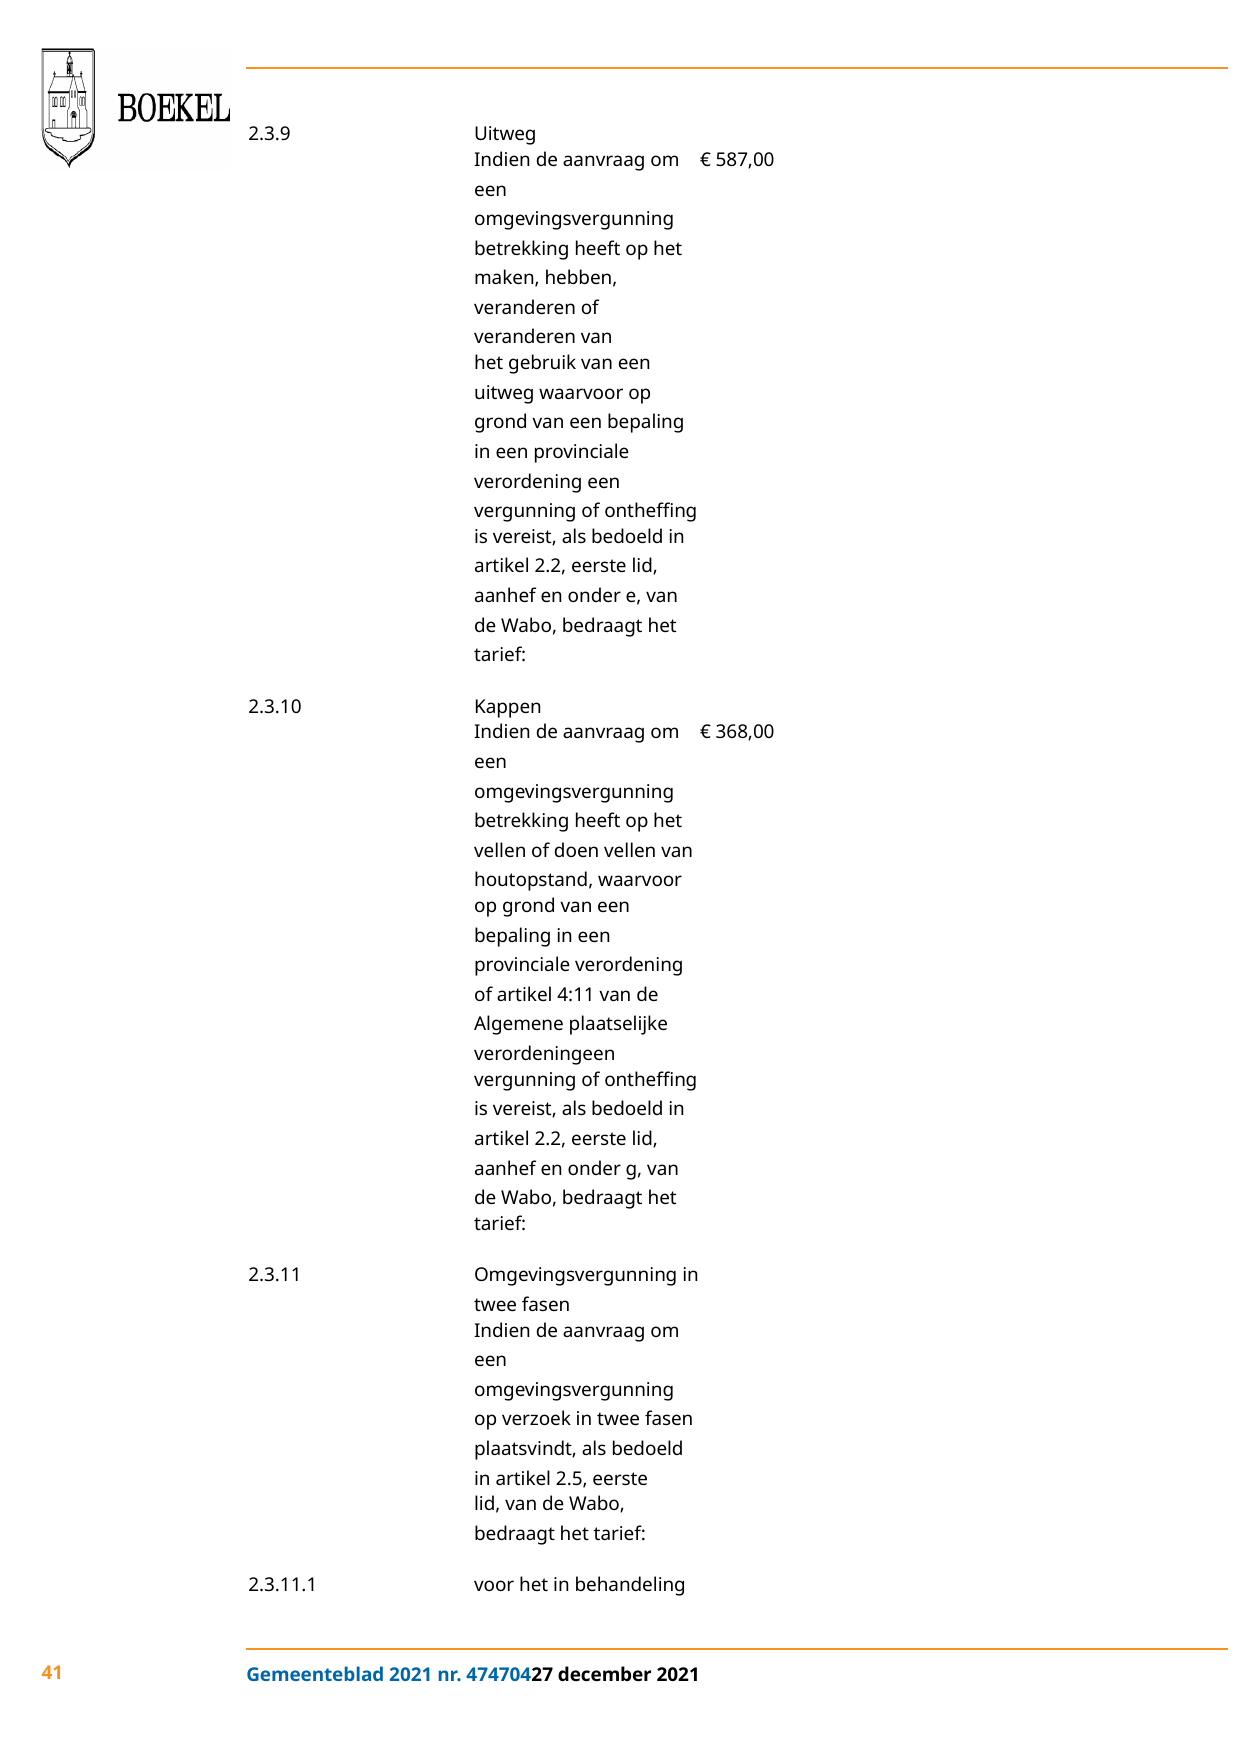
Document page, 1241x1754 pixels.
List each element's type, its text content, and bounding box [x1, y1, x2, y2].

table_cell Uitweg [474, 121, 700, 146]
table_cell [700, 1317, 926, 1546]
table_cell € 368,00 [700, 719, 926, 1236]
table_cell [248, 667, 474, 693]
table_cell [700, 693, 926, 719]
table_cell lid, van de Wabo, bedraagt het tarief: [474, 1490, 700, 1546]
table_cell [700, 121, 926, 146]
table_cell 2.3.10 [248, 693, 474, 719]
table_cell Indien de aanvraag om een omgevingsvergunning betrekking heeft op het vellen of doen vellen van houtopstand, waarvoor [474, 719, 700, 892]
picture [41, 47, 231, 172]
table_cell [700, 95, 926, 121]
table_cell [248, 1546, 474, 1571]
table_cell [474, 1546, 700, 1571]
table_cell [474, 95, 700, 121]
table_cell tarief: [474, 1210, 700, 1236]
table_cell Kappen [474, 693, 700, 719]
table_cell vergunning of ontheffing is vereist, als bedoeld in artikel 2.2, eerste lid, aanhef en onder g, van de Wabo, bedraagt het [474, 1066, 700, 1210]
table_cell [700, 667, 926, 693]
table_cell [700, 1236, 926, 1261]
table_cell het gebruik van een uitweg waarvoor op grond van een bepaling in een provinciale verordening een vergunning of ontheffing [474, 350, 700, 523]
table_cell [700, 1546, 926, 1571]
table_cell [248, 1317, 474, 1546]
table_cell 2.3.11 [248, 1261, 474, 1317]
table_cell op grond van een bepaling in een provinciale verordening of artikel 4:11 van de Algemene plaatselijke verordeningeen [474, 892, 700, 1066]
table_cell voor het in behandeling [474, 1571, 700, 1597]
table_cell [248, 1236, 474, 1261]
table_cell [474, 667, 700, 693]
table_cell € 587,00 [700, 146, 926, 667]
table_cell [248, 719, 474, 1236]
table_cell Omgevingsvergunning in twee fasen [474, 1261, 700, 1317]
table_cell [248, 146, 474, 667]
table_cell 2.3.11.1 [248, 1571, 474, 1597]
table_cell is vereist, als bedoeld in artikel 2.2, eerste lid, aanhef en onder e, van de Wabo, bedraagt het tarief: [474, 523, 700, 667]
table_cell [700, 1261, 926, 1317]
table_cell Indien de aanvraag om een omgevingsvergunning op verzoek in twee fasen plaatsvindt, als bedoeld in artikel 2.5, eerste [474, 1317, 700, 1490]
table_cell [248, 95, 474, 121]
table_cell 2.3.9 [248, 121, 474, 146]
table_cell [474, 1236, 700, 1261]
table_cell Indien de aanvraag om een omgevingsvergunning betrekking heeft op het maken, hebben, veranderen of veranderen van [474, 146, 700, 349]
table_cell [700, 1571, 926, 1597]
